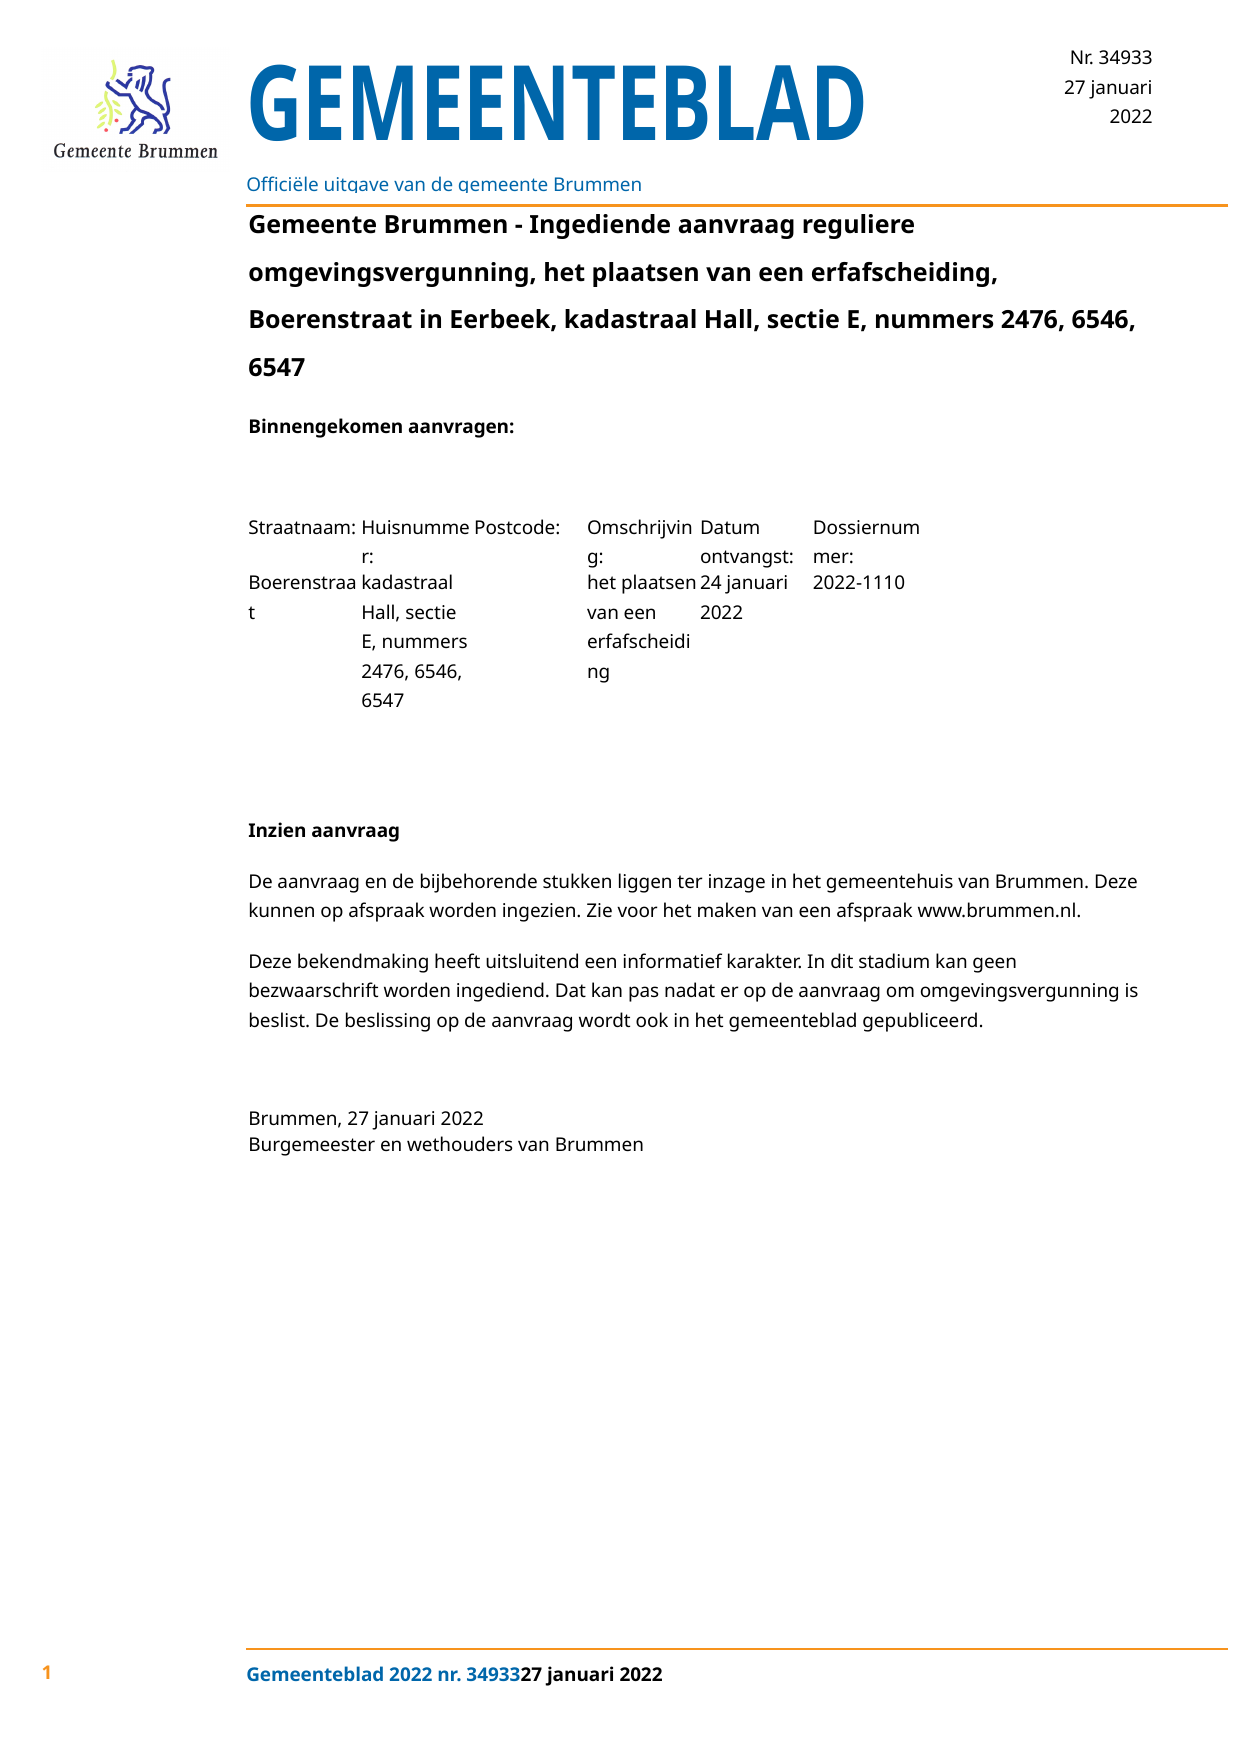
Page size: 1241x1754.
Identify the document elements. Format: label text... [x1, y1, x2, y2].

table_header Huisnummer: [361, 514, 474, 569]
text Binnengekomen aanvragen: [248, 413, 1152, 439]
table_cell kadastraal Hall, sectie E, nummers 2476, 6546, 6547 [361, 569, 474, 713]
table_cell Boerenstraat [248, 569, 361, 713]
table_header Datum ontvangst: [700, 514, 813, 569]
table_cell [1039, 569, 1152, 713]
table_header [1039, 514, 1152, 569]
text Inzien aanvraag [248, 817, 1152, 843]
table_cell 24 januari 2022 [700, 569, 813, 713]
table_header [926, 514, 1038, 569]
table_cell 2022-1110 [813, 569, 926, 713]
table_cell het plaatsen van een erfafscheiding [587, 569, 700, 713]
table_cell [474, 569, 587, 713]
text De aanvraag en de bijbehorende stukken liggen ter inzage in het gemeentehuis van Brummen. Deze kunnen op afspraak worden ingezien. Zie voor het maken van een afspraak www.brummen.nl. [248, 868, 1152, 923]
text Brummen, 27 januari 2022 [248, 1105, 1152, 1131]
table_header Omschrijving: [587, 514, 700, 569]
table_header Dossiernummer: [813, 514, 926, 569]
text Burgemeester en wethouders van Brummen [248, 1131, 1152, 1157]
table_cell [926, 569, 1038, 713]
picture [41, 47, 231, 172]
table_header Straatnaam: [248, 514, 361, 569]
text Deze bekendmaking heeft uitsluitend een informatief karakter. In dit stadium kan geen bezwaarschrift worden ingediend. Dat kan pas nadat er op de aanvraag om omgevingsvergunning is beslist. De beslissing op de aanvraag wordt ook in het gemeenteblad gepubliceerd. [248, 948, 1152, 1033]
table_header Postcode: [474, 514, 587, 569]
text Gemeente Brummen - Ingediende aanvraag reguliere omgevingsvergunning, het plaatsen van een erfafscheiding, Boerenstraat in Eerbeek, kadastraal Hall, sectie E, nummers 2476, 6546, 6547 [248, 207, 1152, 384]
